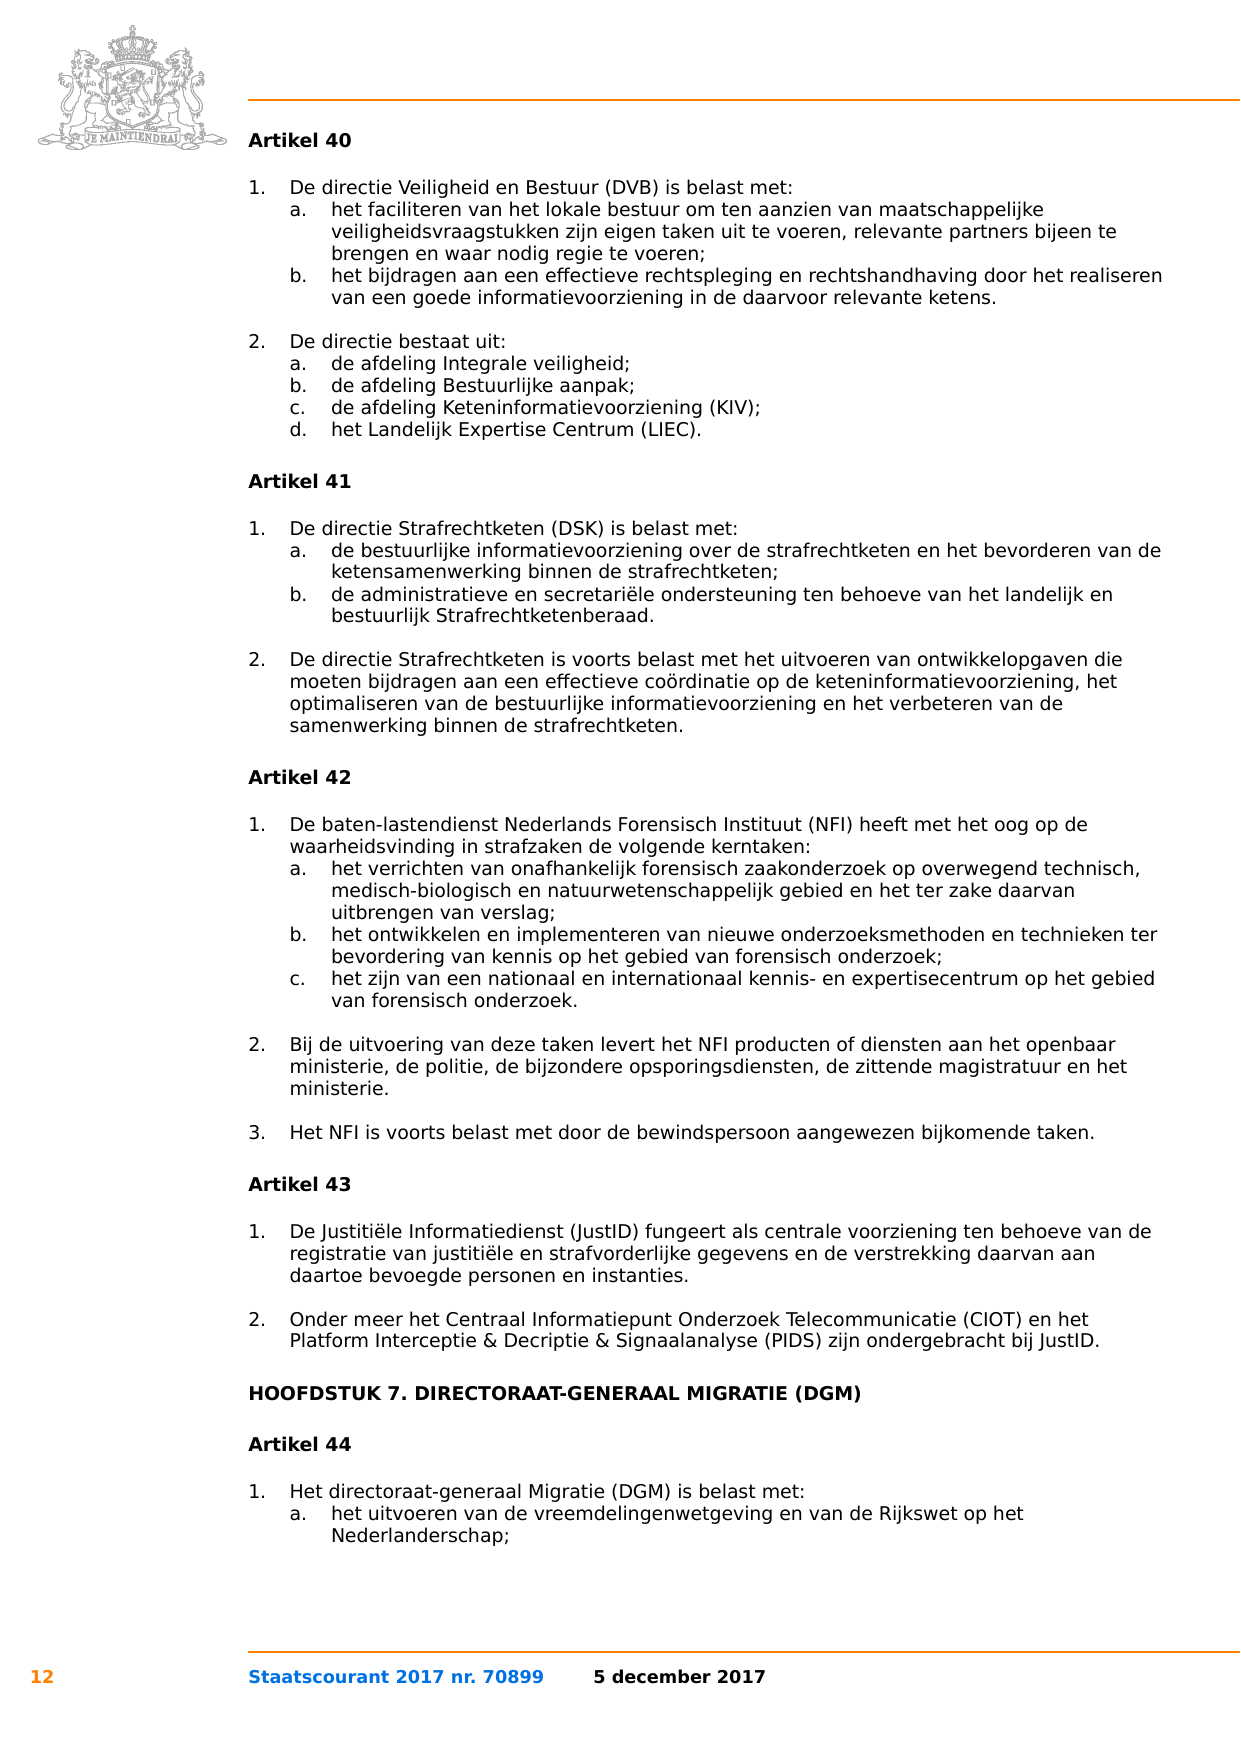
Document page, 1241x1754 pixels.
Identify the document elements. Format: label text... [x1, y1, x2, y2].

subtitle Artikel 43 [248, 1174, 1163, 1196]
subtitle Artikel 44 [248, 1434, 1163, 1456]
text a. de afdeling Integrale veiligheid; [289, 353, 1163, 374]
text 3. Het NFI is voorts belast met door de bewindspersoon aangewezen bijkomende taken. [248, 1122, 1163, 1144]
text b. het bijdragen aan een effectieve rechtspleging en rechtshandhaving door het realiseren van een goede informatievoorziening in de daarvoor relevante ketens. [289, 265, 1163, 309]
subtitle Artikel 42 [248, 767, 1163, 789]
subtitle Artikel 41 [248, 471, 1163, 492]
text a. het faciliteren van het lokale bestuur om ten aanzien van maatschappelijke veiligheidsvraagstukken zijn eigen taken uit te voeren, relevante partners bijeen te brengen en waar nodig regie te voeren; [289, 199, 1163, 265]
text 1. De directie Veiligheid en Bestuur (DVB) is belast met: [248, 177, 1163, 199]
text c. de afdeling Keteninformatievoorziening (KIV); [289, 397, 1163, 418]
text 2. Bij de uitvoering van deze taken levert het NFI producten of diensten aan het openbaar ministerie, de politie, de bijzondere opsporingsdiensten, de zittende magistratuur en het ministerie. [248, 1034, 1163, 1100]
text a. het verrichten van onafhankelijk forensisch zaakonderzoek op overwegend technisch, medisch-biologisch en natuurwetenschappelijk gebied en het ter zake daarvan uitbrengen van verslag; [289, 858, 1163, 924]
text b. de administratieve en secretariële ondersteuning ten behoeve van het landelijk en bestuurlijk Strafrechtketenberaad. [289, 583, 1163, 627]
picture [38, 25, 227, 150]
subtitle Artikel 40 [248, 130, 1163, 152]
text 1. De directie Strafrechtketen (DSK) is belast met: [248, 517, 1163, 539]
subtitle HOOFDSTUK 7. DIRECTORAAT-GENERAAL MIGRATIE (DGM) [248, 1382, 1163, 1404]
text 2. De directie Strafrechtketen is voorts belast met het uitvoeren van ontwikkelopgaven die moeten bijdragen aan een effectieve coördinatie op de keteninformatievoorziening, het optimaliseren van de bestuurlijke informatievoorziening en het verbeteren van de samenwerking binnen de strafrechtketen. [248, 649, 1163, 737]
text b. het ontwikkelen en implementeren van nieuwe onderzoeksmethoden en technieken ter bevordering van kennis op het gebied van forensisch onderzoek; [289, 924, 1163, 968]
text 1. De Justitiële Informatiedienst (JustID) fungeert als centrale voorziening ten behoeve van de registratie van justitiële en strafvorderlijke gegevens en de verstrekking daarvan aan daartoe bevoegde personen en instanties. [248, 1221, 1163, 1287]
text 2. Onder meer het Centraal Informatiepunt Onderzoek Telecommunicatie (CIOT) en het Platform Interceptie & Decriptie & Signaalanalyse (PIDS) zijn ondergebracht bij JustID. [248, 1308, 1163, 1352]
text b. de afdeling Bestuurlijke aanpak; [289, 374, 1163, 397]
text c. het zijn van een nationaal en internationaal kennis- en expertisecentrum op het gebied van forensisch onderzoek. [289, 968, 1163, 1012]
text a. het uitvoeren van de vreemdelingenwetgeving en van de Rijkswet op het Nederlanderschap; [289, 1503, 1163, 1547]
text 1. Het directoraat-generaal Migratie (DGM) is belast met: [248, 1481, 1163, 1503]
text 2. De directie bestaat uit: [248, 331, 1163, 353]
text d. het Landelijk Expertise Centrum (LIEC). [289, 418, 1163, 441]
text a. de bestuurlijke informatievoorziening over de strafrechtketen en het bevorderen van de ketensamenwerking binnen de strafrechtketen; [289, 539, 1163, 583]
text 1. De baten-lastendienst Nederlands Forensisch Instituut (NFI) heeft met het oog op de waarheidsvinding in strafzaken de volgende kerntaken: [248, 814, 1163, 858]
